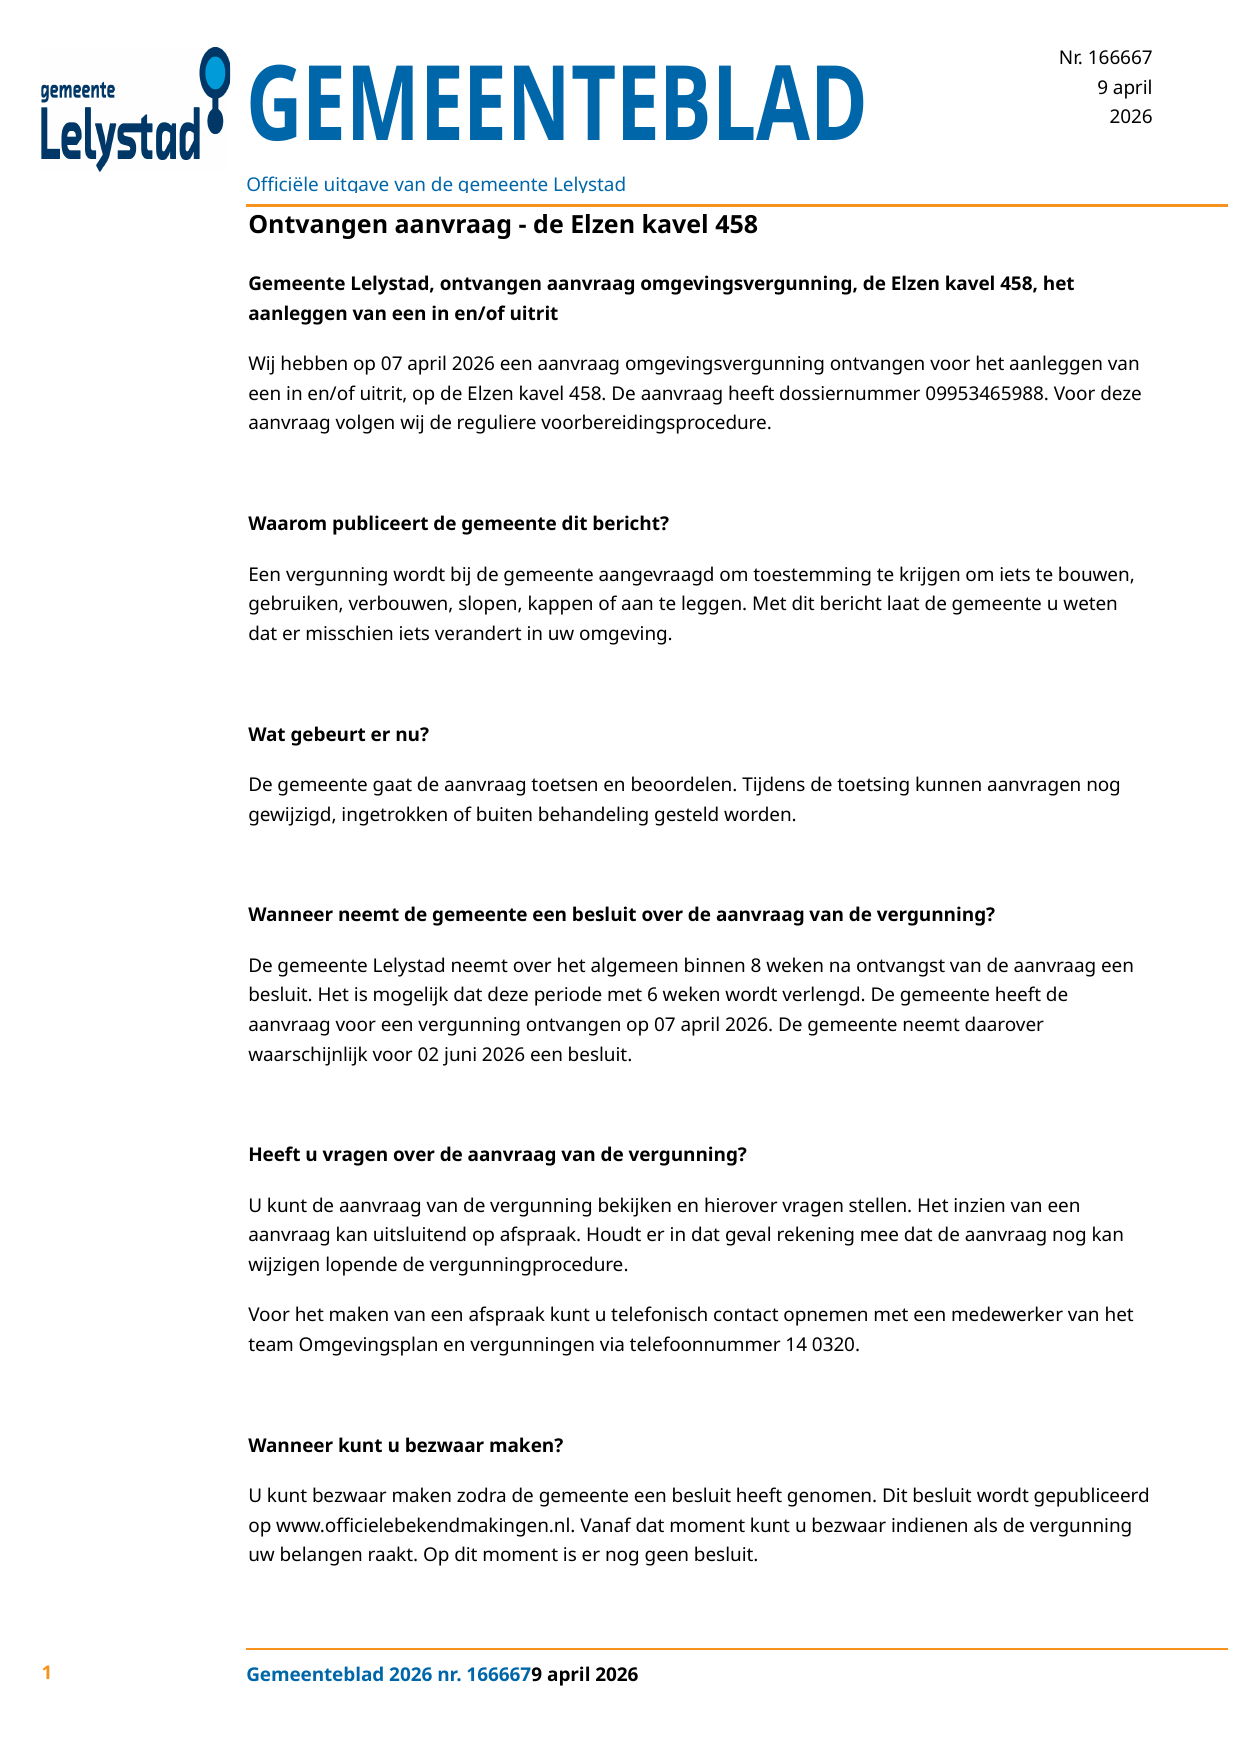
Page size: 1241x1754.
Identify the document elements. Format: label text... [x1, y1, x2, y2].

text Waarom publiceert de gemeente dit bericht? [248, 510, 1152, 536]
text Heeft u vragen over de aanvraag van de vergunning? [248, 1142, 1152, 1167]
text Ontvangen aanvraag - de Elzen kavel 458 [248, 207, 1152, 241]
text De gemeente Lelystad neemt over het algemeen binnen 8 weken na ontvangst van de aanvraag een besluit. Het is mogelijk dat deze periode met 6 weken wordt verlengd. De gemeente heeft de aanvraag voor een vergunning ontvangen op 07 april 2026. De gemeente neemt daarover waarschijnlijk voor 02 juni 2026 een besluit. [248, 952, 1152, 1066]
text Een vergunning wordt bij de gemeente aangevraagd om toestemming te krijgen om iets te bouwen, gebruiken, verbouwen, slopen, kappen of aan te leggen. Met dit bericht laat de gemeente u weten dat er misschien iets verandert in uw omgeving. [248, 561, 1152, 646]
text Gemeente Lelystad, ontvangen aanvraag omgevingsvergunning, de Elzen kavel 458, het aanleggen van een in en/of uitrit [248, 270, 1152, 326]
text U kunt de aanvraag van de vergunning bekijken en hierover vragen stellen. Het inzien van een aanvraag kan uitsluitend op afspraak. Houdt er in dat geval rekening mee dat de aanvraag nog kan wijzigen lopende de vergunningprocedure. [248, 1192, 1152, 1277]
text Wij hebben op 07 april 2026 een aanvraag omgevingsvergunning ontvangen voor het aanleggen van een in en/of uitrit, op de Elzen kavel 458. De aanvraag heeft dossiernummer 09953465988. Voor deze aanvraag volgen wij de reguliere voorbereidingsprocedure. [248, 350, 1152, 435]
text U kunt bezwaar maken zodra de gemeente een besluit heeft genomen. Dit besluit wordt gepubliceerd op www.officielebekendmakingen.nl. Vanaf dat moment kunt u bezwaar indienen als de vergunning uw belangen raakt. Op dit moment is er nog geen besluit. [248, 1482, 1152, 1567]
text Wanneer kunt u bezwaar maken? [248, 1432, 1152, 1458]
text Wanneer neemt de gemeente een besluit over de aanvraag van de vergunning? [248, 902, 1152, 927]
text Wat gebeurt er nu? [248, 721, 1152, 746]
picture [41, 47, 231, 172]
text De gemeente gaat de aanvraag toetsen en beoordelen. Tijdens de toetsing kunnen aanvragen nog gewijzigd, ingetrokken of buiten behandeling gesteld worden. [248, 771, 1152, 826]
text Voor het maken van een afspraak kunt u telefonisch contact opnemen met een medewerker van het team Omgevingsplan en vergunningen via telefoonnummer 14 0320. [248, 1302, 1152, 1357]
